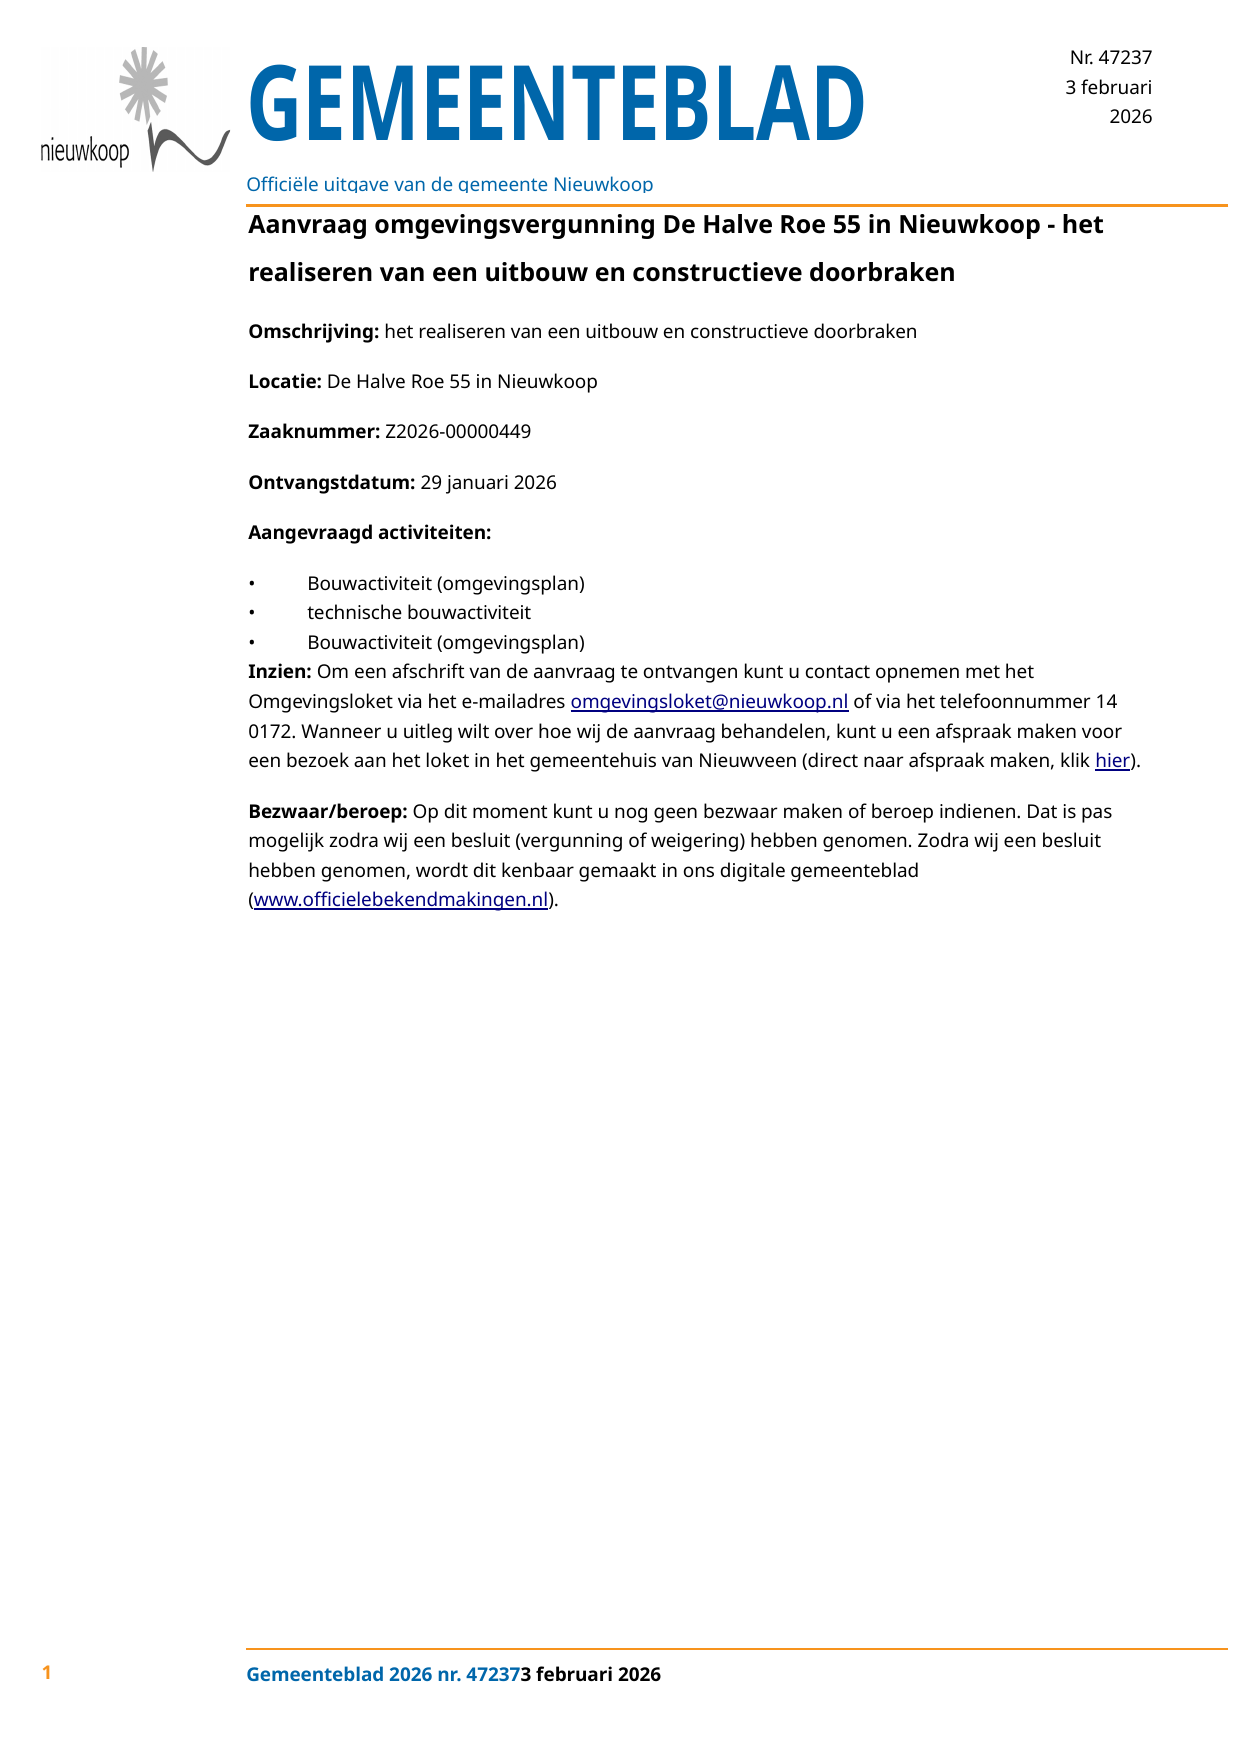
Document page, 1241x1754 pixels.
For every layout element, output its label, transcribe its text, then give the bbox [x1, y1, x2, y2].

list Bouwactiviteit (omgevingsplan) [248, 570, 1152, 596]
text Ontvangstdatum: 29 januari 2026 [248, 469, 1152, 495]
list technische bouwactiviteit [248, 599, 1152, 625]
text Locatie: De Halve Roe 55 in Nieuwkoop [248, 368, 1152, 394]
text Omschrijving: het realiseren van een uitbouw en constructieve doorbraken [248, 318, 1152, 344]
text Zaaknummer: Z2026-00000449 [248, 419, 1152, 444]
text Bezwaar/beroep: Op dit moment kunt u nog geen bezwaar maken of beroep indienen. Dat is pas mogelijk zodra wij een besluit (vergunning of weigering) hebben genomen. Zodra wij een besluit hebben genomen, wordt dit kenbaar gemaakt in ons digitale gemeenteblad (www.officielebekendmakingen.nl). [248, 798, 1152, 912]
picture [41, 47, 231, 172]
list Bouwactiviteit (omgevingsplan) [248, 629, 1152, 655]
text Aangevraagd activiteiten: [248, 519, 1152, 545]
text Aanvraag omgevingsvergunning De Halve Roe 55 in Nieuwkoop - het realiseren van een uitbouw en constructieve doorbraken [248, 207, 1152, 288]
text Inzien: Om een afschrift van de aanvraag te ontvangen kunt u contact opnemen met het Omgevingsloket via het e-mailadres omgevingsloket@nieuwkoop.nl of via het telefoonnummer 14 0172. Wanneer u uitleg wilt over hoe wij de aanvraag behandelen, kunt u een afspraak maken voor een bezoek aan het loket in het gemeentehuis van Nieuwveen (direct naar afspraak maken, klik hier). [248, 659, 1152, 773]
